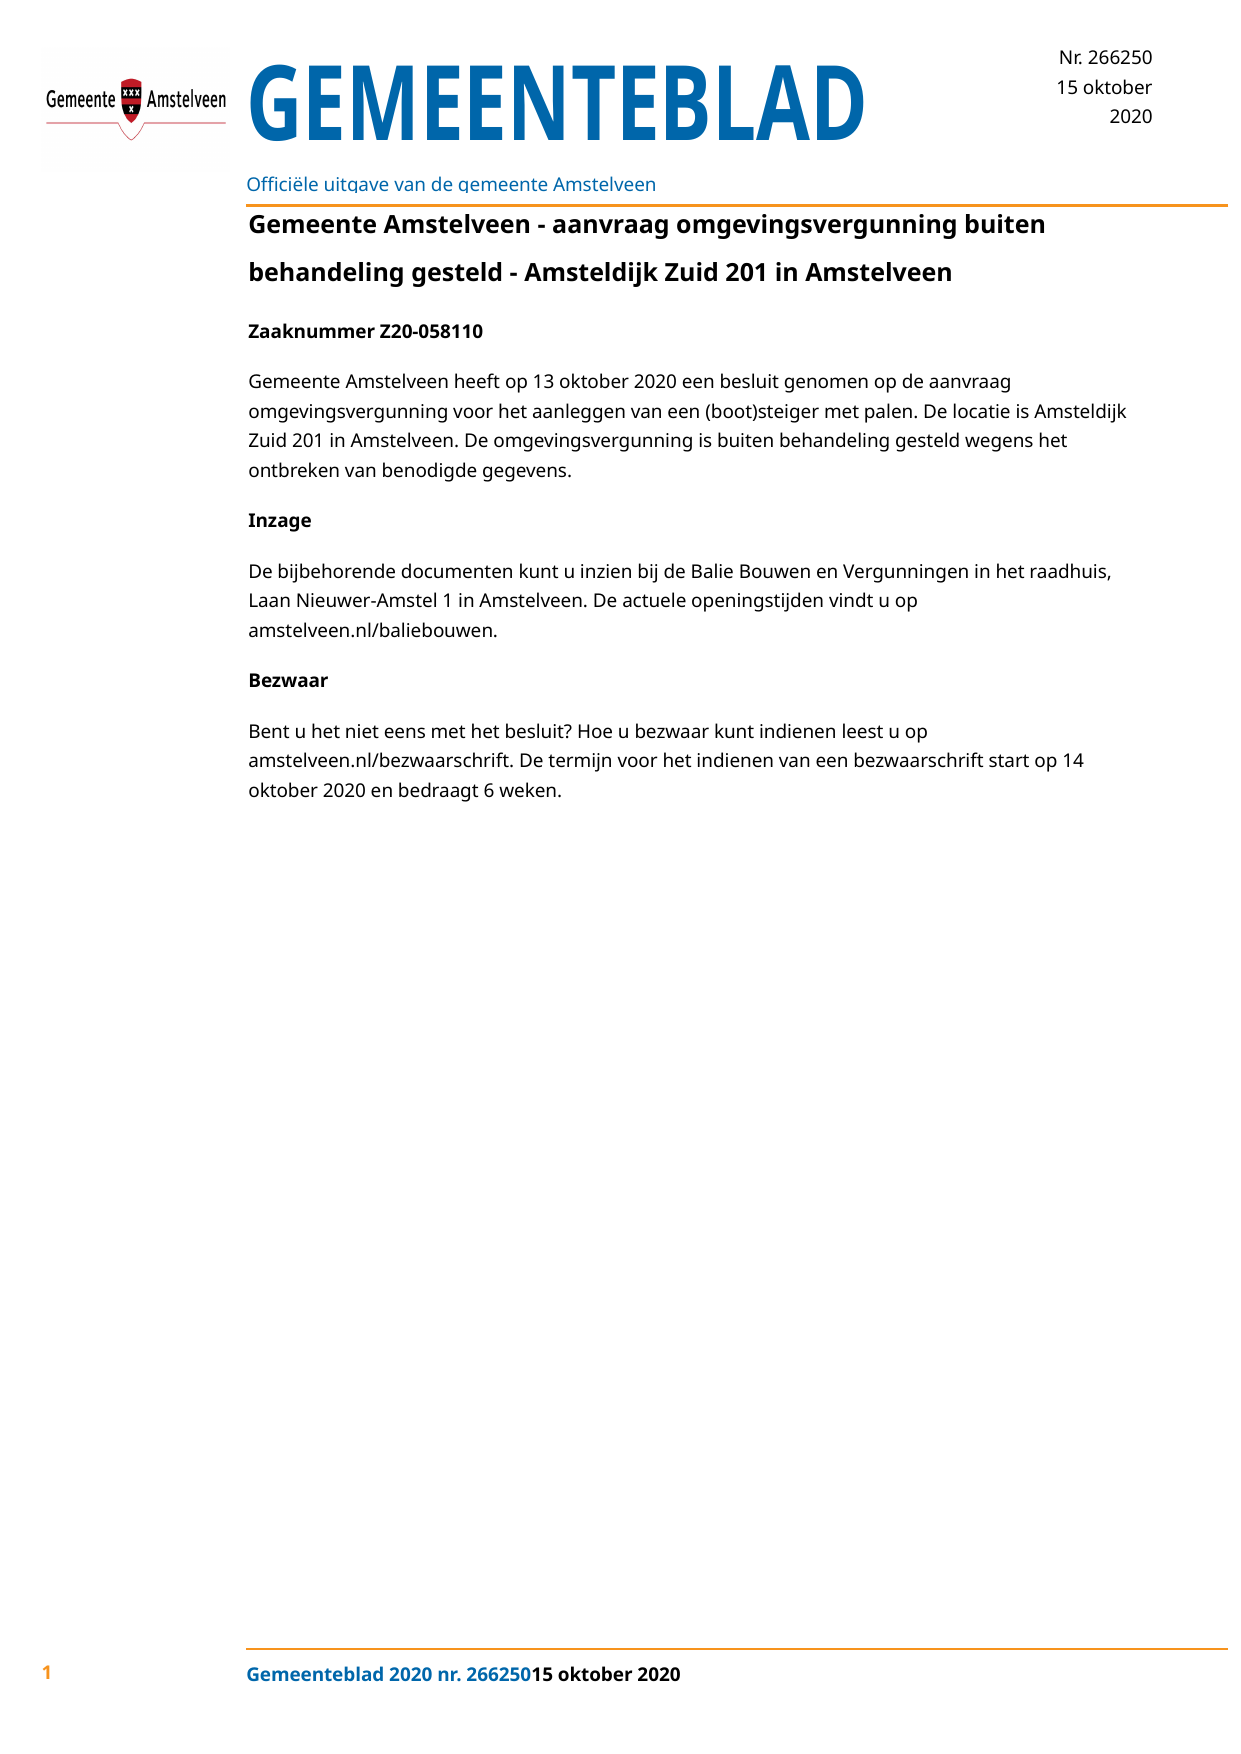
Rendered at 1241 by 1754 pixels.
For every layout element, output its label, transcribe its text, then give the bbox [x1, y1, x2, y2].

text De bijbehorende documenten kunt u inzien bij de Balie Bouwen en Vergunningen in het raadhuis, Laan Nieuwer-Amstel 1 in Amstelveen. De actuele openingstijden vindt u op amstelveen.nl/baliebouwen. [248, 558, 1152, 643]
text Inzage [248, 507, 1152, 533]
text Gemeente Amstelveen - aanvraag omgevingsvergunning buiten behandeling gesteld - Amsteldijk Zuid 201 in Amstelveen [248, 207, 1152, 288]
text Bent u het niet eens met het besluit? Hoe u bezwaar kunt indienen leest u op amstelveen.nl/bezwaarschrift. De termijn voor het indienen van een bezwaarschrift start op 14 oktober 2020 en bedraagt 6 weken. [248, 718, 1152, 803]
text Zaaknummer Z20-058110 [248, 318, 1152, 344]
picture [41, 47, 231, 172]
text Gemeente Amstelveen heeft op 13 oktober 2020 een besluit genomen op de aanvraag omgevingsvergunning voor het aanleggen van een (boot)steiger met palen. De locatie is Amsteldijk Zuid 201 in Amstelveen. De omgevingsvergunning is buiten behandeling gesteld wegens het ontbreken van benodigde gegevens. [248, 368, 1152, 483]
text Bezwaar [248, 667, 1152, 693]
